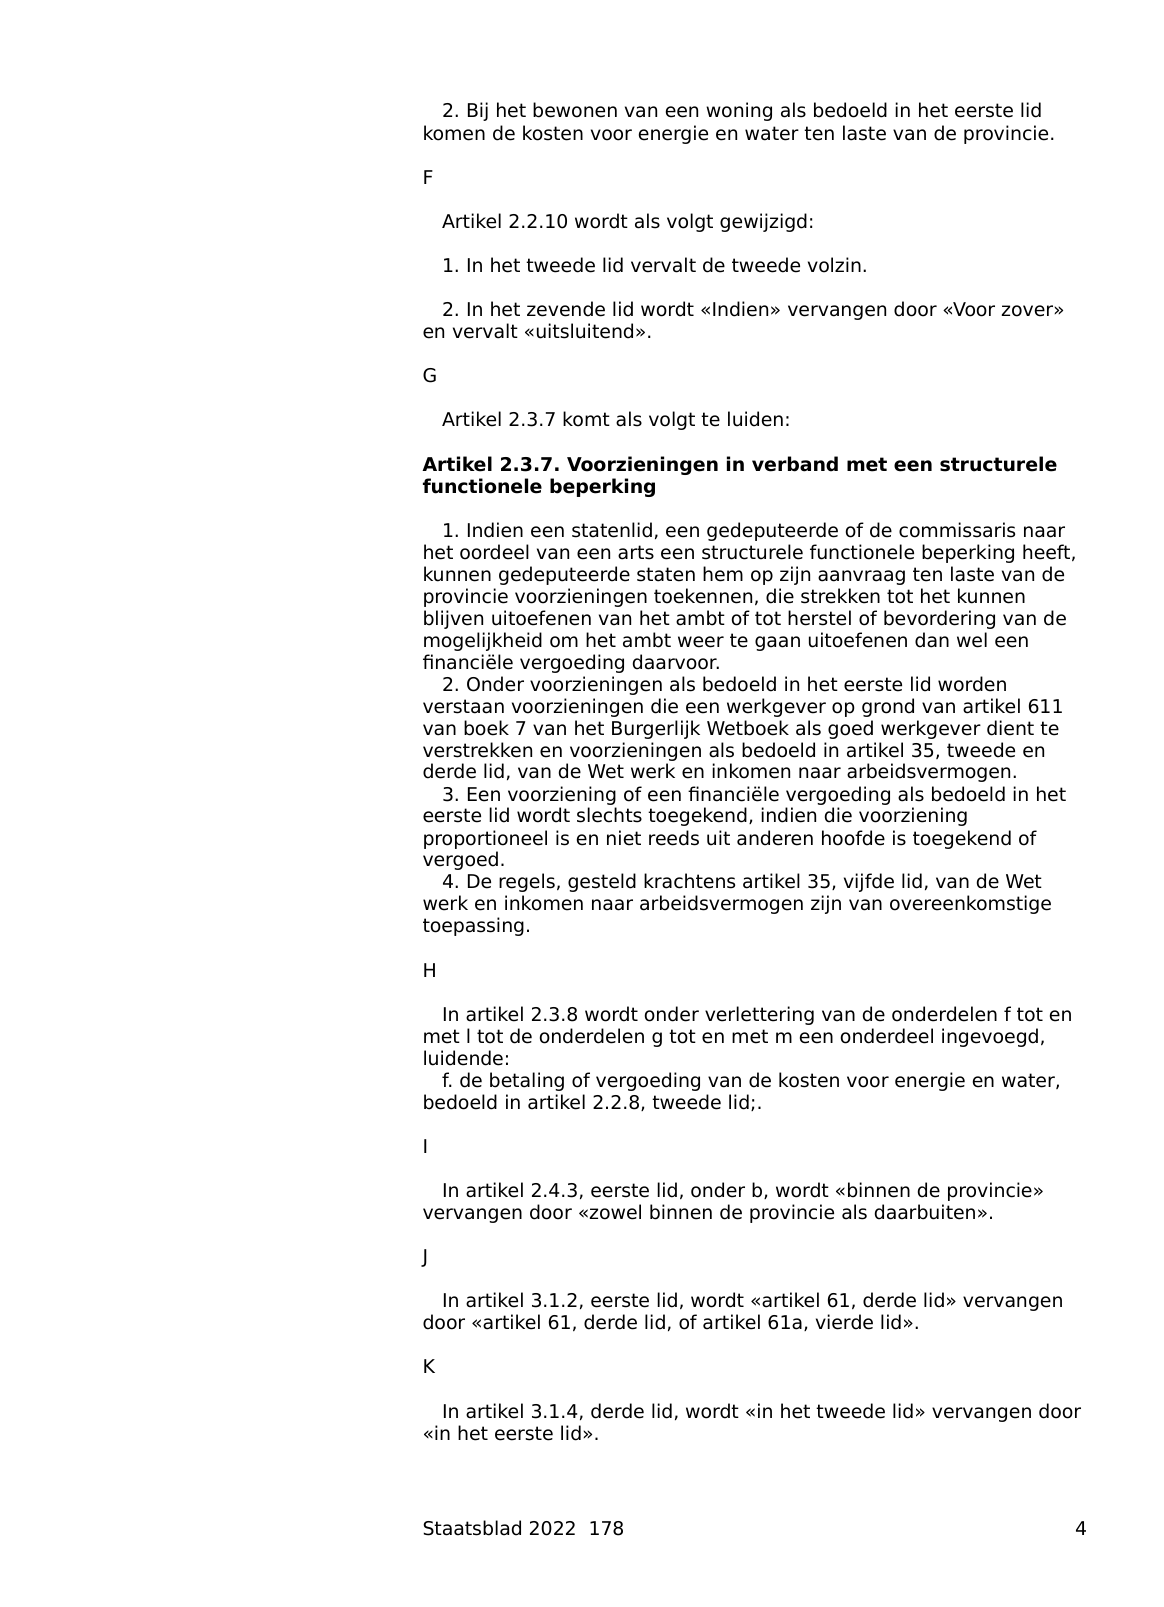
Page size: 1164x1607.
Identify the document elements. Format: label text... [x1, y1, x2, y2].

subtitle Artikel 2.3.7. Voorzieningen in verband met een structurele functionele beperking [422, 453, 1087, 497]
text 2. Bij het bewonen van een woning als bedoeld in het eerste lid komen de kosten voor energie en water ten laste van de provincie. [422, 100, 1087, 144]
text 2. Onder voorzieningen als bedoeld in het eerste lid worden verstaan voorzieningen die een werkgever op grond van artikel 611 van boek 7 van het Burgerlijk Wetboek als goed werkgever dient te verstrekken en voorzieningen als bedoeld in artikel 35, tweede en derde lid, van de Wet werk en inkomen naar arbeidsvermogen. [422, 673, 1087, 783]
text F [422, 167, 1087, 188]
text 1. Indien een statenlid, een gedeputeerde of de commissaris naar het oordeel van een arts een structurele functionele beperking heeft, kunnen gedeputeerde staten hem op zijn aanvraag ten laste van de provincie voorzieningen toekennen, die strekken tot het kunnen blijven uitoefenen van het ambt of tot herstel of bevordering van de mogelijkheid om het ambt weer te gaan uitoefenen dan wel een financiële vergoeding daarvoor. [422, 520, 1087, 673]
text In artikel 3.1.4, derde lid, wordt «in het tweede lid» vervangen door «in het eerste lid». [422, 1401, 1087, 1444]
text 2. In het zevende lid wordt «Indien» vervangen door «Voor zover» en vervalt «uitsluitend». [422, 299, 1087, 343]
text Artikel 2.2.10 wordt als volgt gewijzigd: [422, 211, 1087, 233]
text In artikel 3.1.2, eerste lid, wordt «artikel 61, derde lid» vervangen door «artikel 61, derde lid, of artikel 61a, vierde lid». [422, 1290, 1087, 1334]
text 3. Een voorziening of een financiële vergoeding als bedoeld in het eerste lid wordt slechts toegekend, indien die voorziening proportioneel is en niet reeds uit anderen hoofde is toegekend of vergoed. [422, 783, 1087, 871]
text K [422, 1356, 1087, 1378]
text J [422, 1246, 1087, 1268]
text f. de betaling of vergoeding van de kosten voor energie en water, bedoeld in artikel 2.2.8, tweede lid;. [422, 1069, 1087, 1113]
text 1. In het tweede lid vervalt de tweede volzin. [422, 255, 1087, 277]
text Artikel 2.3.7 komt als volgt te luiden: [422, 409, 1087, 431]
text In artikel 2.4.3, eerste lid, onder b, wordt «binnen de provincie» vervangen door «zowel binnen de provincie als daarbuiten». [422, 1180, 1087, 1224]
text 4. De regels, gesteld krachtens artikel 35, vijfde lid, van de Wet werk en inkomen naar arbeidsvermogen zijn van overeenkomstige toepassing. [422, 871, 1087, 937]
text H [422, 959, 1087, 981]
text I [422, 1136, 1087, 1158]
text In artikel 2.3.8 wordt onder verlettering van de onderdelen f tot en met l tot de onderdelen g tot en met m een onderdeel ingevoegd, luidende: [422, 1004, 1087, 1069]
text G [422, 365, 1087, 387]
